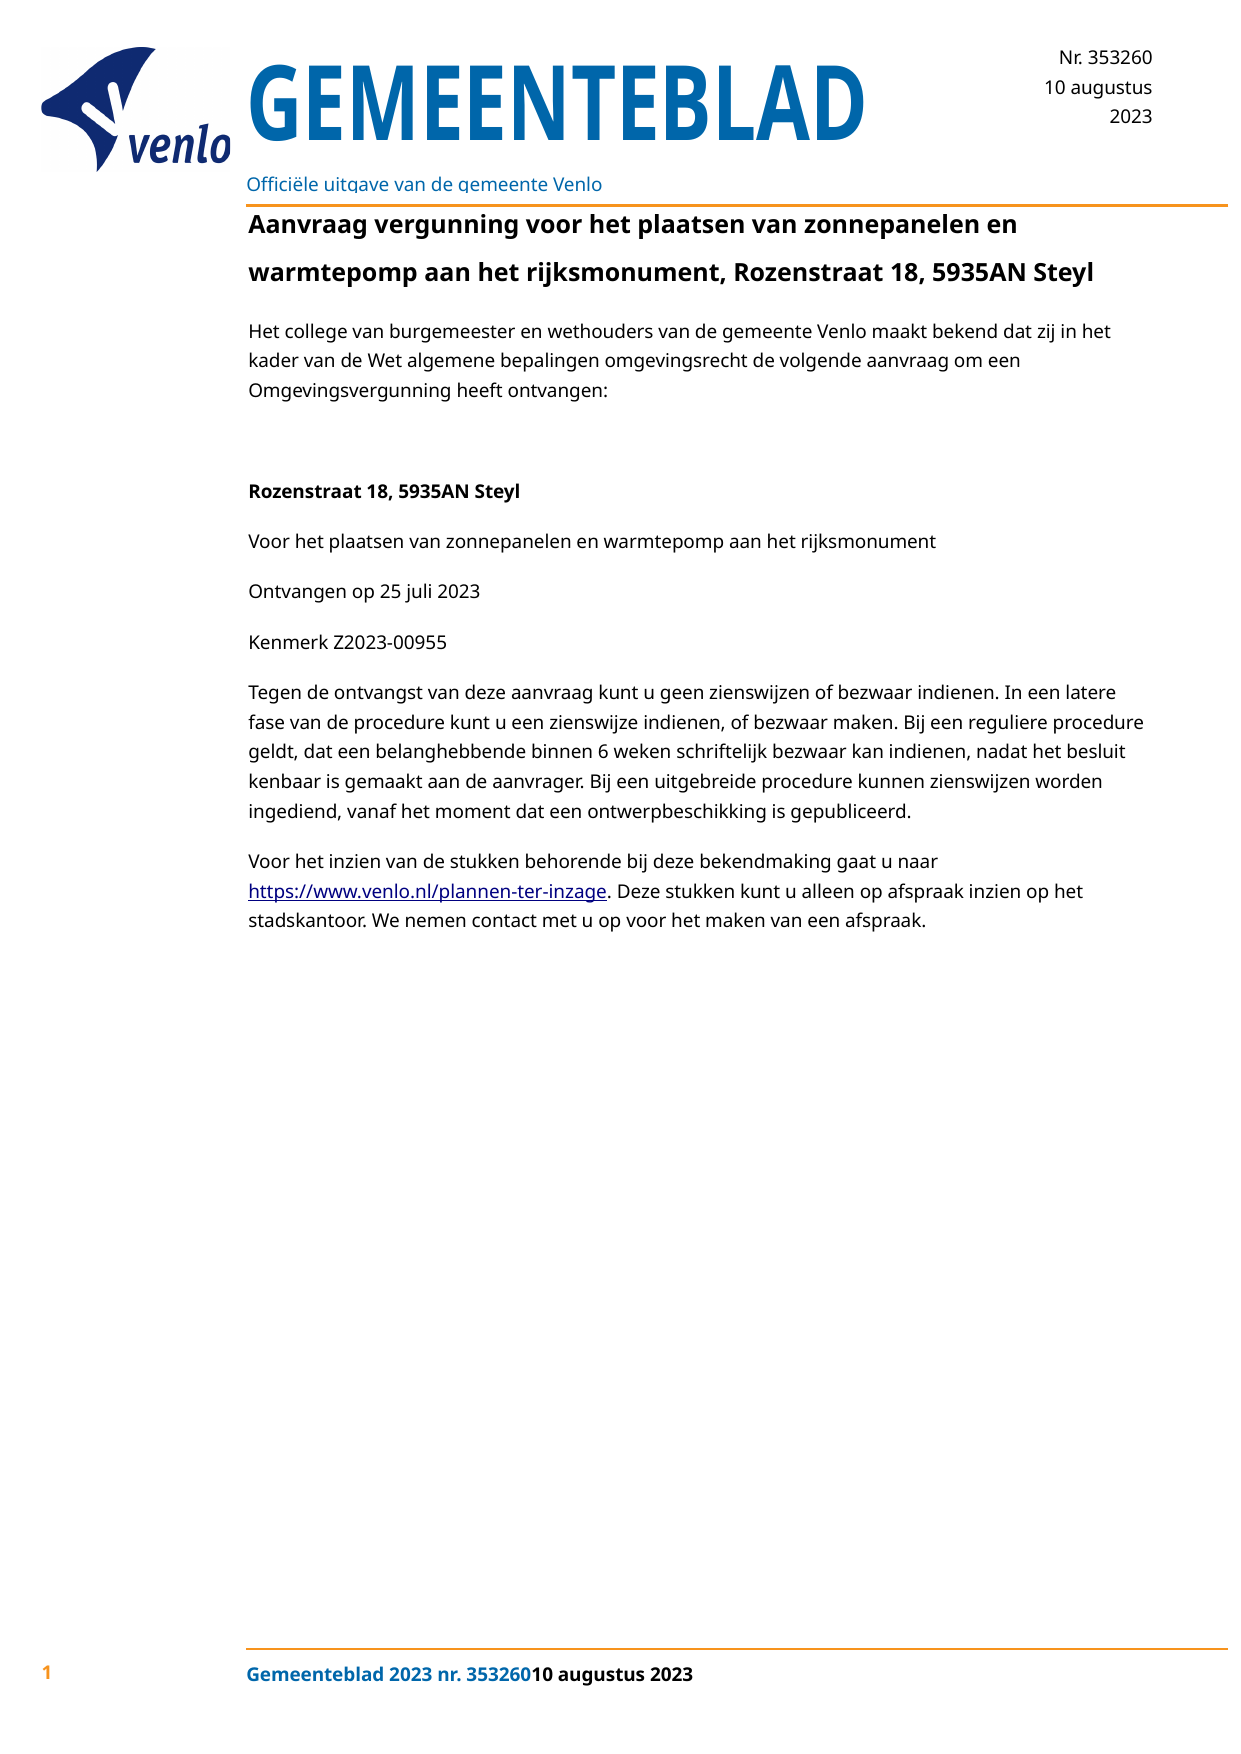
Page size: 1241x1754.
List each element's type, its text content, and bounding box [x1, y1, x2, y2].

text Kenmerk Z2023-00955 [248, 629, 1152, 655]
text Tegen de ontvangst van deze aanvraag kunt u geen zienswijzen of bezwaar indienen. In een latere fase van de procedure kunt u een zienswijze indienen, of bezwaar maken. Bij een reguliere procedure geldt, dat een belanghebbende binnen 6 weken schriftelijk bezwaar kan indienen, nadat het besluit kenbaar is gemaakt aan de aanvrager. Bij een uitgebreide procedure kunnen zienswijzen worden ingediend, vanaf het moment dat een ontwerpbeschikking is gepubliceerd. [248, 679, 1152, 824]
text Voor het inzien van de stukken behorende bij deze bekendmaking gaat u naar https://www.venlo.nl/plannen-ter-inzage. Deze stukken kunt u alleen op afspraak inzien op het stadskantoor. We nemen contact met u op voor het maken van een afspraak. [248, 848, 1152, 933]
text Rozenstraat 18, 5935AN Steyl [248, 478, 1152, 504]
text Voor het plaatsen van zonnepanelen en warmtepomp aan het rijksmonument [248, 528, 1152, 554]
text Ontvangen op 25 juli 2023 [248, 579, 1152, 604]
text Aanvraag vergunning voor het plaatsen van zonnepanelen en warmtepomp aan het rijksmonument, Rozenstraat 18, 5935AN Steyl [248, 207, 1152, 288]
text Het college van burgemeester en wethouders van de gemeente Venlo maakt bekend dat zij in het kader van de Wet algemene bepalingen omgevingsrecht de volgende aanvraag om een Omgevingsvergunning heeft ontvangen: [248, 318, 1152, 403]
picture [41, 47, 231, 172]
